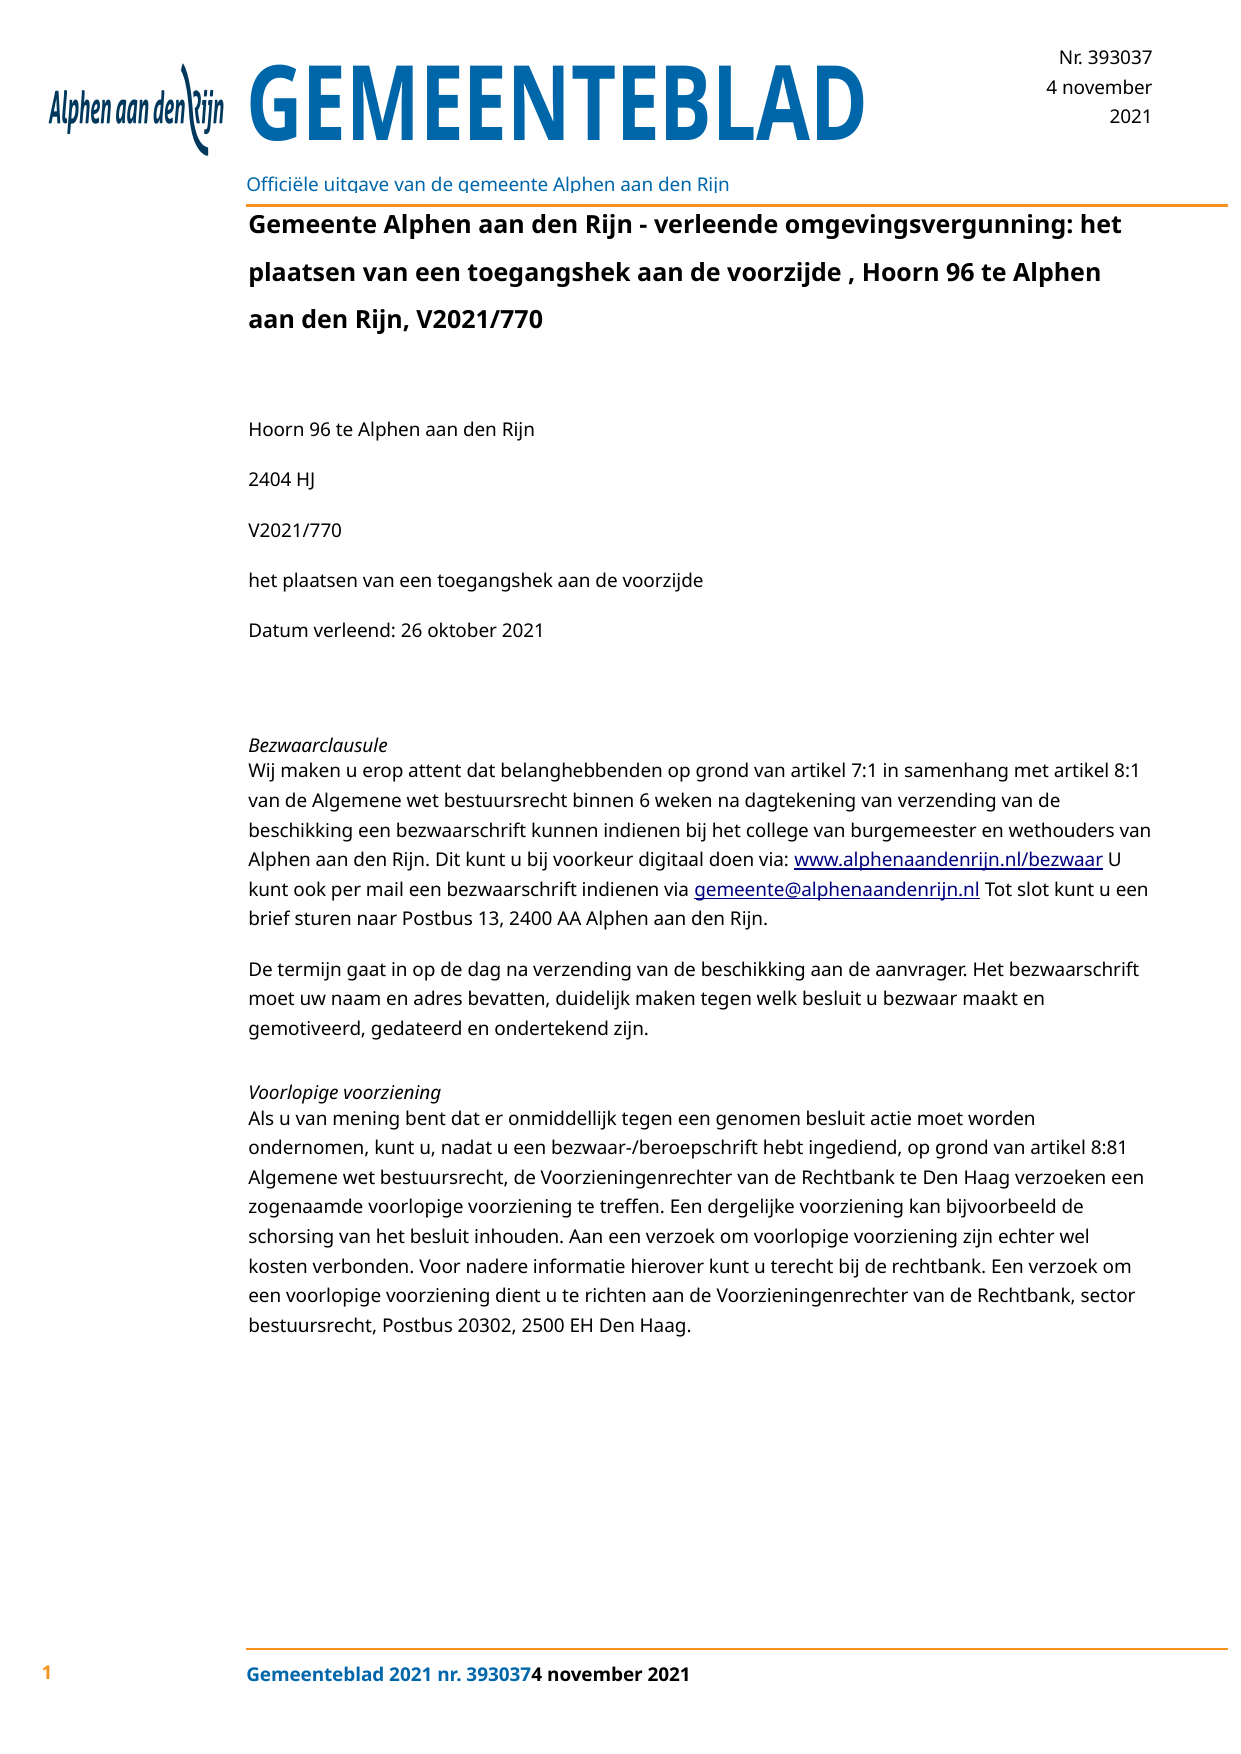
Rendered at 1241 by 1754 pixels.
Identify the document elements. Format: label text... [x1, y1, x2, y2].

text Gemeente Alphen aan den Rijn - verleende omgevingsvergunning: het plaatsen van een toegangshek aan de voorzijde , Hoorn 96 te Alphen aan den Rijn, V2021/770 [248, 207, 1152, 336]
text Hoorn 96 te Alphen aan den Rijn [248, 416, 1152, 442]
text Voorlopige voorziening [248, 1079, 1152, 1105]
text het plaatsen van een toegangshek aan de voorzijde [248, 567, 1152, 593]
text 2404 HJ [248, 466, 1152, 492]
text Wij maken u erop attent dat belanghebbenden op grond van artikel 7:1 in samenhang met artikel 8:1 van de Algemene wet bestuursrecht binnen 6 weken na dagtekening van verzending van de beschikking een bezwaarschrift kunnen indienen bij het college van burgemeester en wethouders van Alphen aan den Rijn. Dit kunt u bij voorkeur digitaal doen via: www.alphenaandenrijn.nl/bezwaar U kunt ook per mail een bezwaarschrift indienen via gemeente@alphenaandenrijn.nl Tot slot kunt u een brief sturen naar Postbus 13, 2400 AA Alphen aan den Rijn. [248, 758, 1152, 931]
text Datum verleend: 26 oktober 2021 [248, 618, 1152, 643]
text V2021/770 [248, 517, 1152, 542]
text Als u van mening bent dat er onmiddellijk tegen een genomen besluit actie moet worden ondernomen, kunt u, nadat u een bezwaar-/beroepschrift hebt ingediend, op grond van artikel 8:81 Algemene wet bestuursrecht, de Voorzieningenrechter van de Rechtbank te Den Haag verzoeken een zogenaamde voorlopige voorziening te treffen. Een dergelijke voorziening kan bijvoorbeeld de schorsing van het besluit inhouden. Aan een verzoek om voorlopige voorziening zijn echter wel kosten verbonden. Voor nadere informatie hierover kunt u terecht bij de rechtbank. Een verzoek om een voorlopige voorziening dient u te richten aan de Voorzieningenrechter van de Rechtbank, sector bestuursrecht, Postbus 20302, 2500 EH Den Haag. [248, 1105, 1152, 1338]
picture [41, 47, 231, 172]
text De termijn gaat in op de dag na verzending van de beschikking aan de aanvrager. Het bezwaarschrift moet uw naam en adres bevatten, duidelijk maken tegen welk besluit u bezwaar maakt en gemotiveerd, gedateerd en ondertekend zijn. [248, 956, 1152, 1041]
text Bezwaarclausule [248, 732, 1152, 758]
